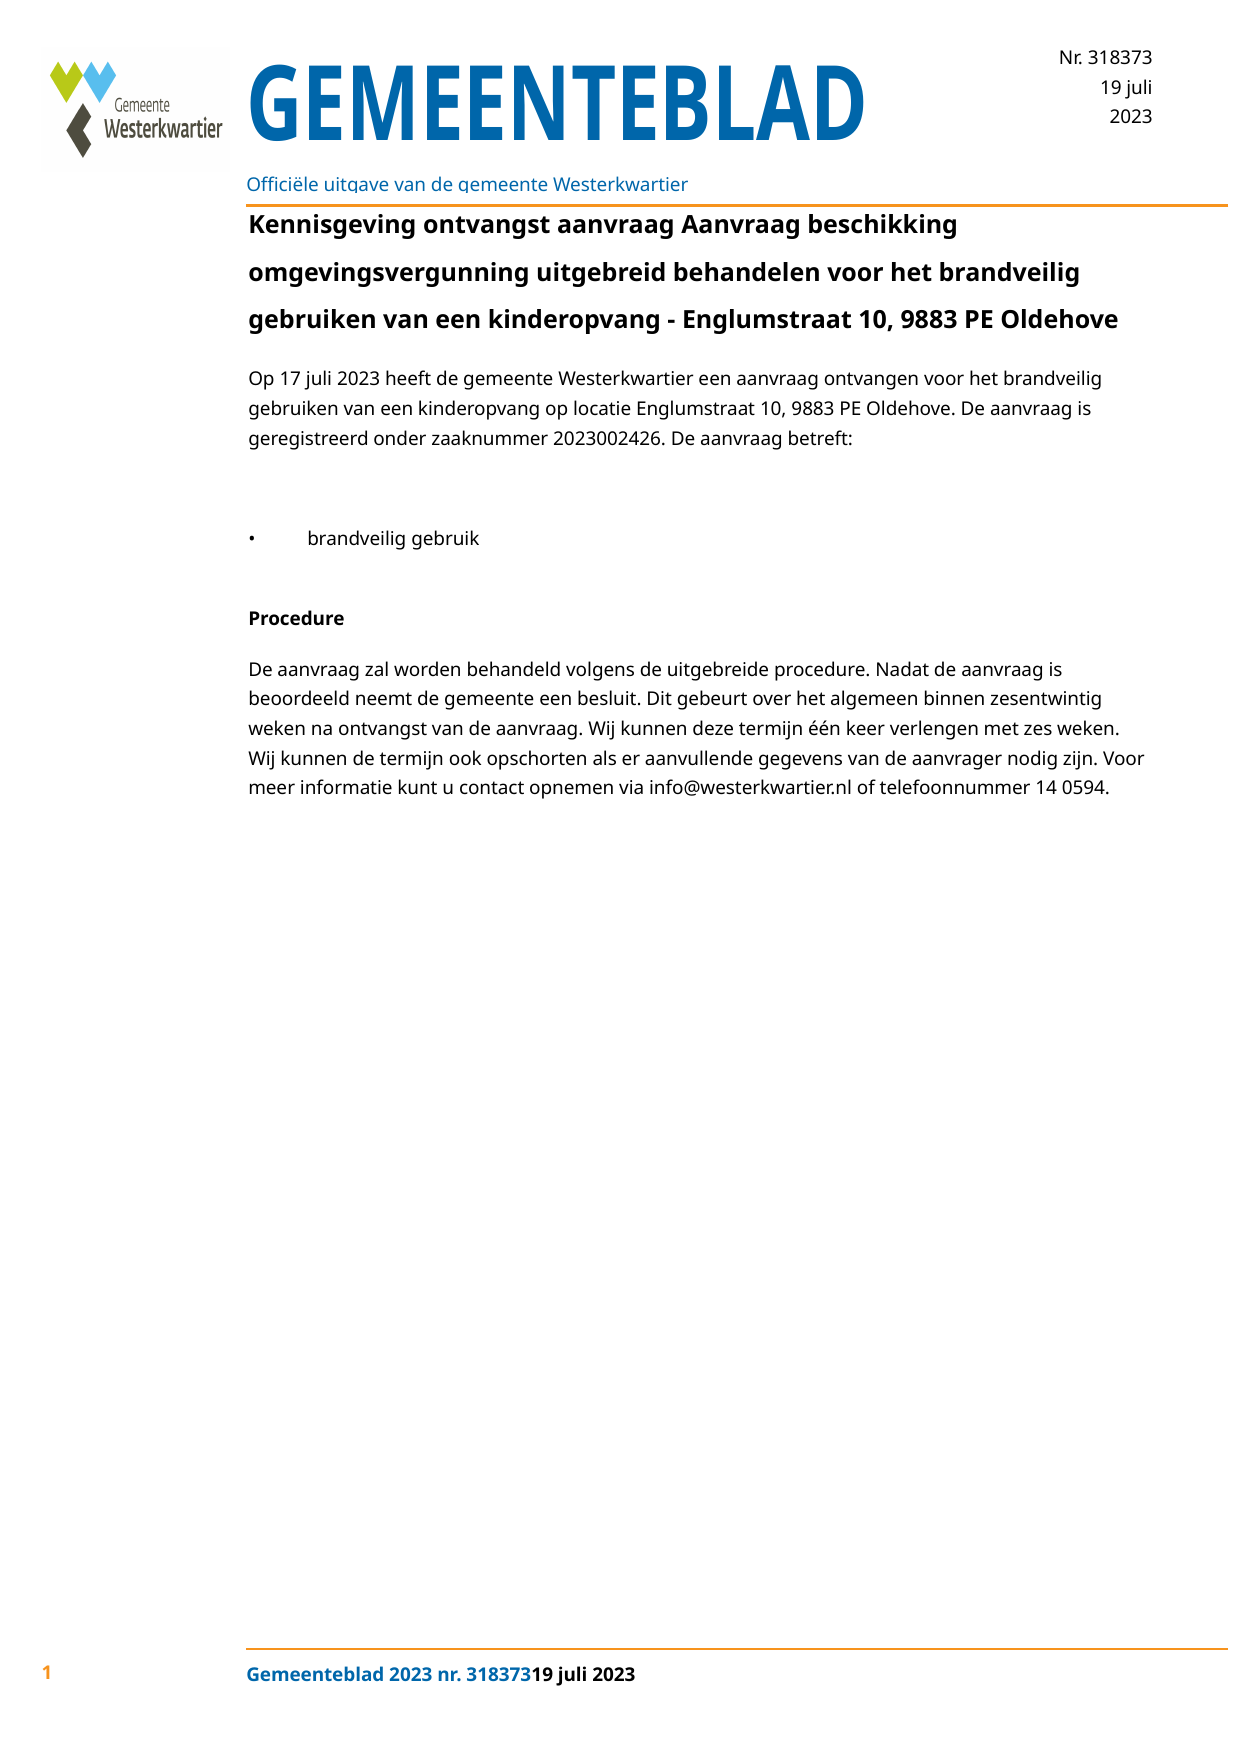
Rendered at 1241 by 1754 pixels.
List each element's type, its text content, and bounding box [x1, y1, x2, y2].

list brandveilig gebruik [248, 526, 1152, 551]
text De aanvraag zal worden behandeld volgens de uitgebreide procedure. Nadat de aanvraag is beoordeeld neemt de gemeente een besluit. Dit gebeurt over het algemeen binnen zesentwintig weken na ontvangst van de aanvraag. Wij kunnen deze termijn één keer verlengen met zes weken. Wij kunnen de termijn ook opschorten als er aanvullende gegevens van de aanvrager nodig zijn. Voor meer informatie kunt u contact opnemen via info@westerkwartier.nl of telefoonnummer 14 0594. [248, 656, 1152, 800]
text Op 17 juli 2023 heeft de gemeente Westerkwartier een aanvraag ontvangen voor het brandveilig gebruiken van een kinderopvang op locatie Englumstraat 10, 9883 PE Oldehove. De aanvraag is geregistreerd onder zaaknummer 2023002426. De aanvraag betreft: [248, 366, 1152, 450]
text Kennisgeving ontvangst aanvraag Aanvraag beschikking omgevingsvergunning uitgebreid behandelen voor het brandveilig gebruiken van een kinderopvang - Englumstraat 10, 9883 PE Oldehove [248, 207, 1152, 336]
text Procedure [248, 606, 1152, 631]
picture [41, 47, 231, 172]
